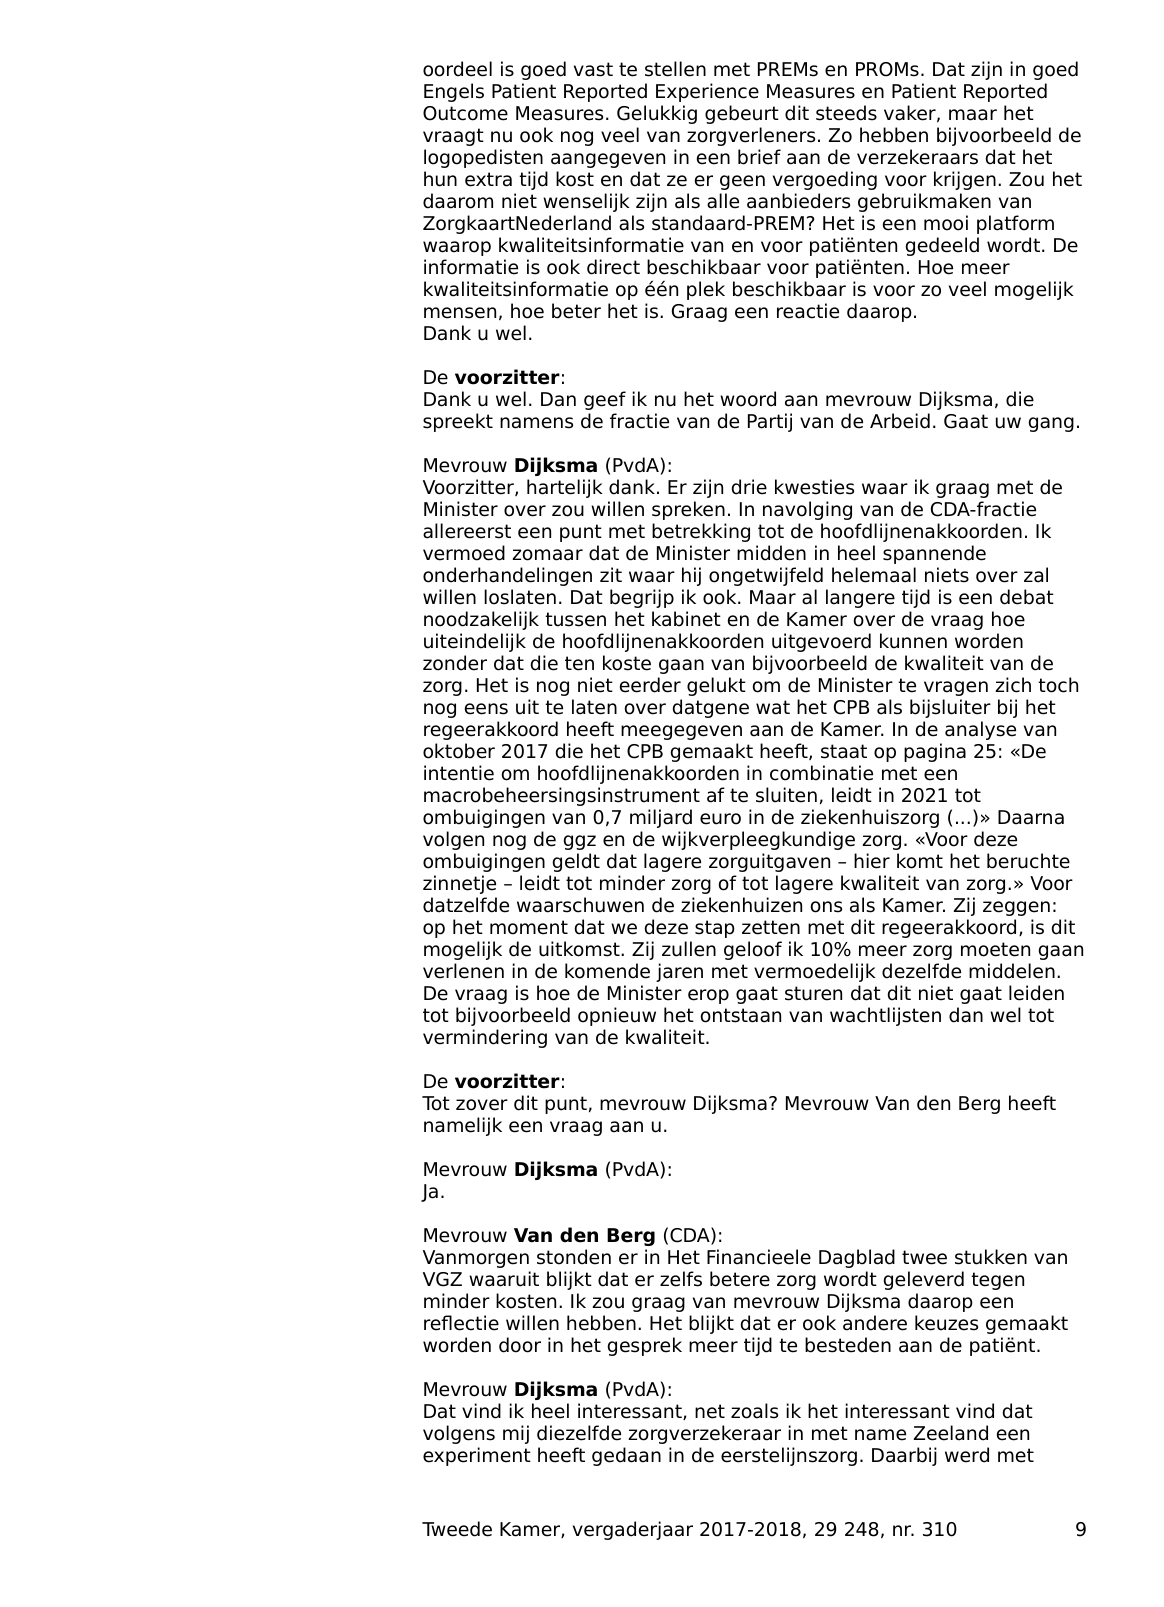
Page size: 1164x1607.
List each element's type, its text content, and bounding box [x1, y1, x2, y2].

text Voorzitter, hartelijk dank. Er zijn drie kwesties waar ik graag met de Minister over zou willen spreken. In navolging van de CDA-fractie allereerst een punt met betrekking tot de hoofdlijnenakkoorden. Ik vermoed zomaar dat de Minister midden in heel spannende onderhandelingen zit waar hij ongetwijfeld helemaal niets over zal willen loslaten. Dat begrijp ik ook. Maar al langere tijd is een debat noodzakelijk tussen het kabinet en de Kamer over de vraag hoe uiteindelijk de hoofdlijnenakkoorden uitgevoerd kunnen worden zonder dat die ten koste gaan van bijvoorbeeld de kwaliteit van de zorg. Het is nog niet eerder gelukt om de Minister te vragen zich toch nog eens uit te laten over datgene wat het CPB als bijsluiter bij het regeerakkoord heeft meegegeven aan de Kamer. In de analyse van oktober 2017 die het CPB gemaakt heeft, staat op pagina 25: «De intentie om hoofdlijnenakkoorden in combinatie met een macrobeheersingsinstrument af te sluiten, leidt in 2021 tot ombuigingen van 0,7 miljard euro in de ziekenhuiszorg (...)» Daarna volgen nog de ggz en de wijkverpleegkundige zorg. «Voor deze ombuigingen geldt dat lagere zorguitgaven – hier komt het beruchte zinnetje – leidt tot minder zorg of tot lagere kwaliteit van zorg.» Voor datzelfde waarschuwen de ziekenhuizen ons als Kamer. Zij zeggen: op het moment dat we deze stap zetten met dit regeerakkoord, is dit mogelijk de uitkomst. Zij zullen geloof ik 10% meer zorg moeten gaan verlenen in de komende jaren met vermoedelijk dezelfde middelen. De vraag is hoe de Minister erop gaat sturen dat dit niet gaat leiden tot bijvoorbeeld opnieuw het ontstaan van wachtlijsten dan wel tot vermindering van de kwaliteit. [422, 477, 1087, 1048]
text De voorzitter: [422, 1071, 1087, 1093]
text Tot zover dit punt, mevrouw Dijksma? Mevrouw Van den Berg heeft namelijk een vraag aan u. [422, 1093, 1087, 1137]
text Dank u wel. [422, 323, 1087, 345]
text Mevrouw Van den Berg (CDA): [422, 1225, 1087, 1247]
text Dat vind ik heel interessant, net zoals ik het interessant vind dat volgens mij diezelfde zorgverzekeraar in met name Zeeland een experiment heeft gedaan in de eerstelijnszorg. Daarbij werd met [422, 1401, 1087, 1467]
text Mevrouw Dijksma (PvdA): [422, 1159, 1087, 1181]
text Ja. [422, 1181, 1087, 1203]
text Vanmorgen stonden er in Het Financieele Dagblad twee stukken van VGZ waaruit blijkt dat er zelfs betere zorg wordt geleverd tegen minder kosten. Ik zou graag van mevrouw Dijksma daarop een reflectie willen hebben. Het blijkt dat er ook andere keuzes gemaakt worden door in het gesprek meer tijd te besteden aan de patiënt. [422, 1247, 1087, 1357]
text Mevrouw Dijksma (PvdA): [422, 455, 1087, 477]
text Dank u wel. Dan geef ik nu het woord aan mevrouw Dijksma, die spreekt namens de fractie van de Partij van de Arbeid. Gaat uw gang. [422, 389, 1087, 433]
text oordeel is goed vast te stellen met PREMs en PROMs. Dat zijn in goed Engels Patient Reported Experience Measures en Patient Reported Outcome Measures. Gelukkig gebeurt dit steeds vaker, maar het vraagt nu ook nog veel van zorgverleners. Zo hebben bijvoorbeeld de logopedisten aangegeven in een brief aan de verzekeraars dat het hun extra tijd kost en dat ze er geen vergoeding voor krijgen. Zou het daarom niet wenselijk zijn als alle aanbieders gebruikmaken van ZorgkaartNederland als standaard-PREM? Het is een mooi platform waarop kwaliteitsinformatie van en voor patiënten gedeeld wordt. De informatie is ook direct beschikbaar voor patiënten. Hoe meer kwaliteitsinformatie op één plek beschikbaar is voor zo veel mogelijk mensen, hoe beter het is. Graag een reactie daarop. [422, 59, 1087, 323]
text De voorzitter: [422, 367, 1087, 389]
text Mevrouw Dijksma (PvdA): [422, 1379, 1087, 1401]
